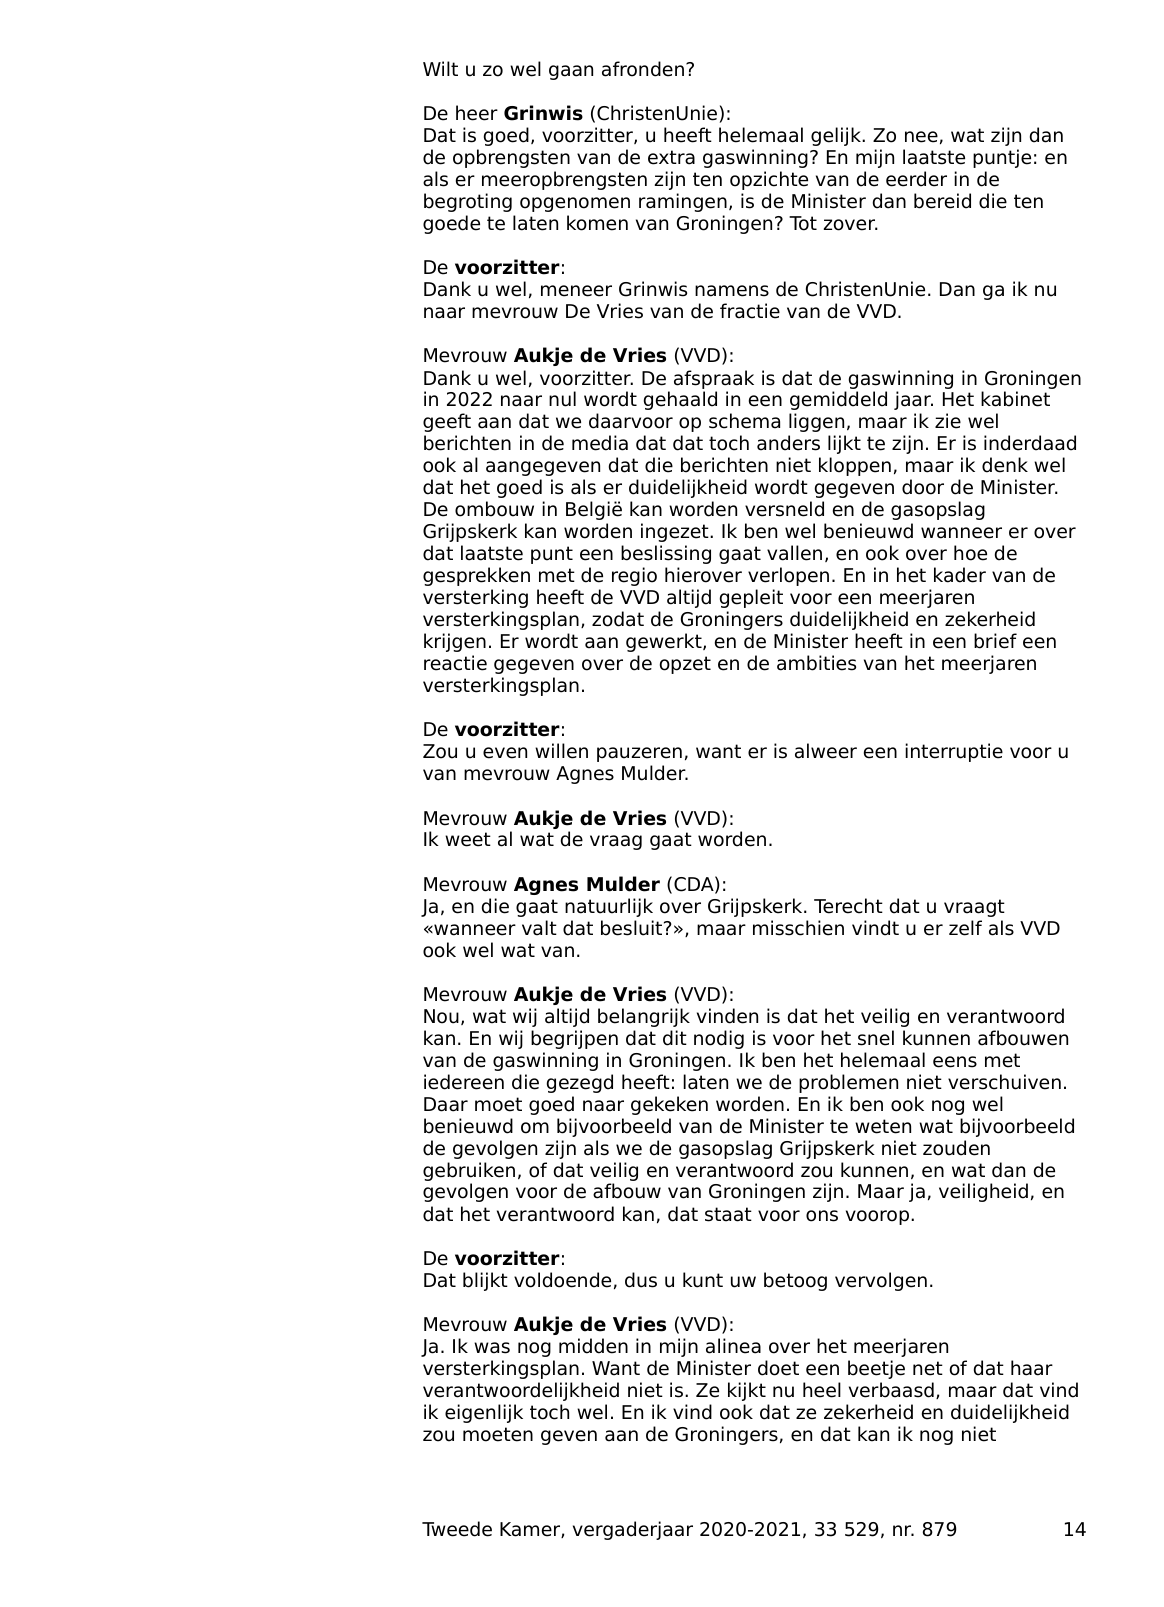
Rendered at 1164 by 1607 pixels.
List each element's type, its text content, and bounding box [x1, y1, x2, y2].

text Dat blijkt voldoende, dus u kunt uw betoog vervolgen. [422, 1269, 1087, 1292]
text Mevrouw Agnes Mulder (CDA): [422, 873, 1087, 896]
text Dank u wel, voorzitter. De afspraak is dat de gaswinning in Groningen in 2022 naar nul wordt gehaald in een gemiddeld jaar. Het kabinet geeft aan dat we daarvoor op schema liggen, maar ik zie wel berichten in de media dat dat toch anders lijkt te zijn. Er is inderdaad ook al aangegeven dat die berichten niet kloppen, maar ik denk wel dat het goed is als er duidelijkheid wordt gegeven door de Minister. De ombouw in België kan worden versneld en de gasopslag Grijpskerk kan worden ingezet. Ik ben wel benieuwd wanneer er over dat laatste punt een beslissing gaat vallen, en ook over hoe de gesprekken met de regio hierover verlopen. En in het kader van de versterking heeft de VVD altijd gepleit voor een meerjaren versterkingsplan, zodat de Groningers duidelijkheid en zekerheid krijgen. Er wordt aan gewerkt, en de Minister heeft in een brief een reactie gegeven over de opzet en de ambities van het meerjaren versterkingsplan. [422, 367, 1087, 697]
text Ja. Ik was nog midden in mijn alinea over het meerjaren versterkingsplan. Want de Minister doet een beetje net of dat haar verantwoordelijkheid niet is. Ze kijkt nu heel verbaasd, maar dat vind ik eigenlijk toch wel. En ik vind ook dat ze zekerheid en duidelijkheid zou moeten geven aan de Groningers, en dat kan ik nog niet [422, 1336, 1087, 1446]
text De voorzitter: [422, 257, 1087, 279]
text Dank u wel, meneer Grinwis namens de ChristenUnie. Dan ga ik nu naar mevrouw De Vries van de fractie van de VVD. [422, 279, 1087, 323]
text Mevrouw Aukje de Vries (VVD): [422, 807, 1087, 829]
text De voorzitter: [422, 1248, 1087, 1269]
text Ik weet al wat de vraag gaat worden. [422, 829, 1087, 851]
text Zou u even willen pauzeren, want er is alweer een interruptie voor u van mevrouw Agnes Mulder. [422, 741, 1087, 785]
text Ja, en die gaat natuurlijk over Grijpskerk. Terecht dat u vraagt «wanneer valt dat besluit?», maar misschien vindt u er zelf als VVD ook wel wat van. [422, 896, 1087, 961]
text Nou, wat wij altijd belangrijk vinden is dat het veilig en verantwoord kan. En wij begrijpen dat dit nodig is voor het snel kunnen afbouwen van de gaswinning in Groningen. Ik ben het helemaal eens met iedereen die gezegd heeft: laten we de problemen niet verschuiven. Daar moet goed naar gekeken worden. En ik ben ook nog wel benieuwd om bijvoorbeeld van de Minister te weten wat bijvoorbeeld de gevolgen zijn als we de gasopslag Grijpskerk niet zouden gebruiken, of dat veilig en verantwoord zou kunnen, en wat dan de gevolgen voor de afbouw van Groningen zijn. Maar ja, veiligheid, en dat het verantwoord kan, dat staat voor ons voorop. [422, 1006, 1087, 1225]
text Dat is goed, voorzitter, u heeft helemaal gelijk. Zo nee, wat zijn dan de opbrengsten van de extra gaswinning? En mijn laatste puntje: en als er meeropbrengsten zijn ten opzichte van de eerder in de begroting opgenomen ramingen, is de Minister dan bereid die ten goede te laten komen van Groningen? Tot zover. [422, 125, 1087, 235]
text De voorzitter: [422, 719, 1087, 741]
text Wilt u zo wel gaan afronden? [422, 59, 1087, 81]
text De heer Grinwis (ChristenUnie): [422, 103, 1087, 125]
text Mevrouw Aukje de Vries (VVD): [422, 984, 1087, 1006]
text Mevrouw Aukje de Vries (VVD): [422, 1314, 1087, 1336]
text Mevrouw Aukje de Vries (VVD): [422, 345, 1087, 367]
